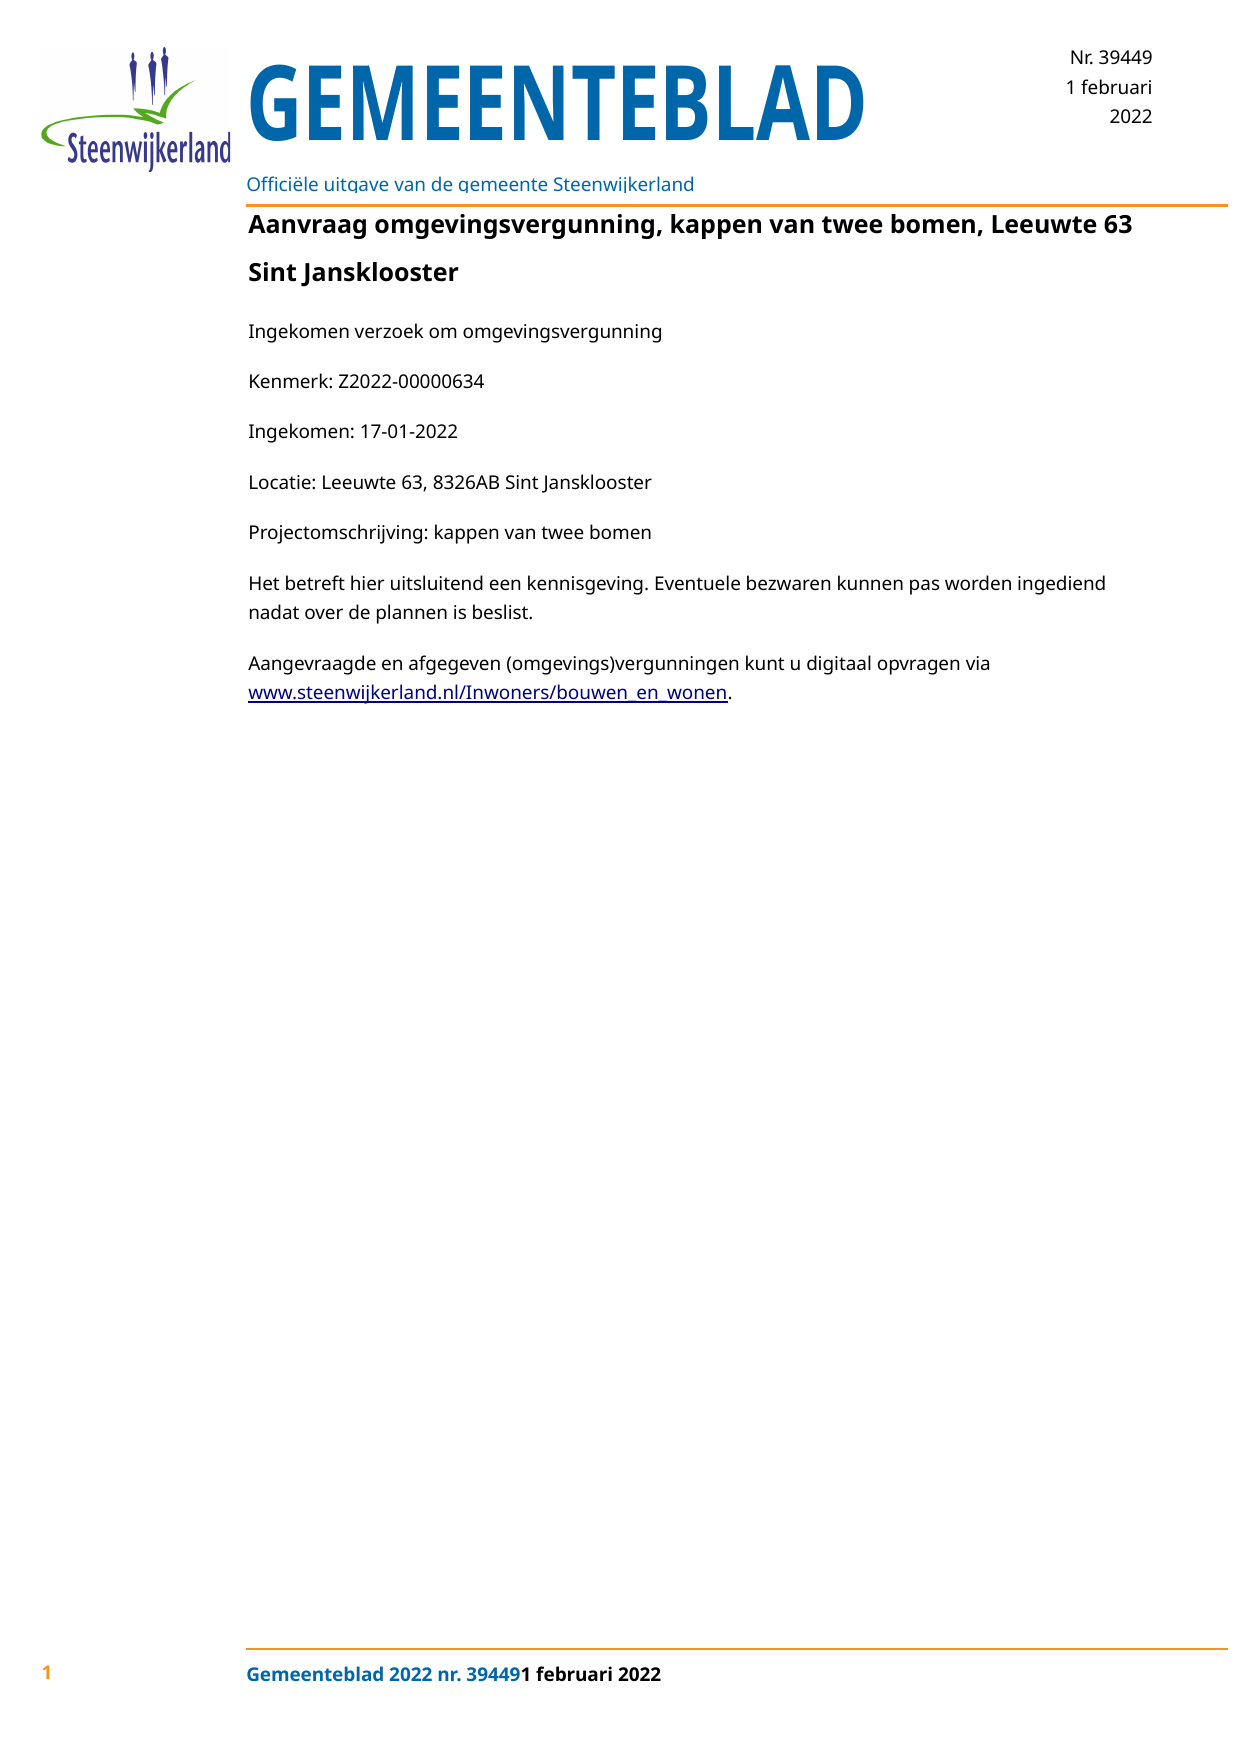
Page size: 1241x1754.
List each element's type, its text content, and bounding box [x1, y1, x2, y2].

text Aanvraag omgevingsvergunning, kappen van twee bomen, Leeuwte 63 Sint Jansklooster [248, 207, 1152, 288]
text Aangevraagde en afgegeven (omgevings)vergunningen kunt u digitaal opvragen via www.steenwijkerland.nl/Inwoners/bouwen_en_wonen. [248, 650, 1152, 705]
text Locatie: Leeuwte 63, 8326AB Sint Jansklooster [248, 469, 1152, 495]
text Kenmerk: Z2022-00000634 [248, 368, 1152, 394]
text Ingekomen verzoek om omgevingsvergunning [248, 318, 1152, 344]
text Ingekomen: 17-01-2022 [248, 419, 1152, 444]
text Het betreft hier uitsluitend een kennisgeving. Eventuele bezwaren kunnen pas worden ingediend nadat over de plannen is beslist. [248, 570, 1152, 625]
text Projectomschrijving: kappen van twee bomen [248, 519, 1152, 545]
picture [41, 47, 231, 172]
